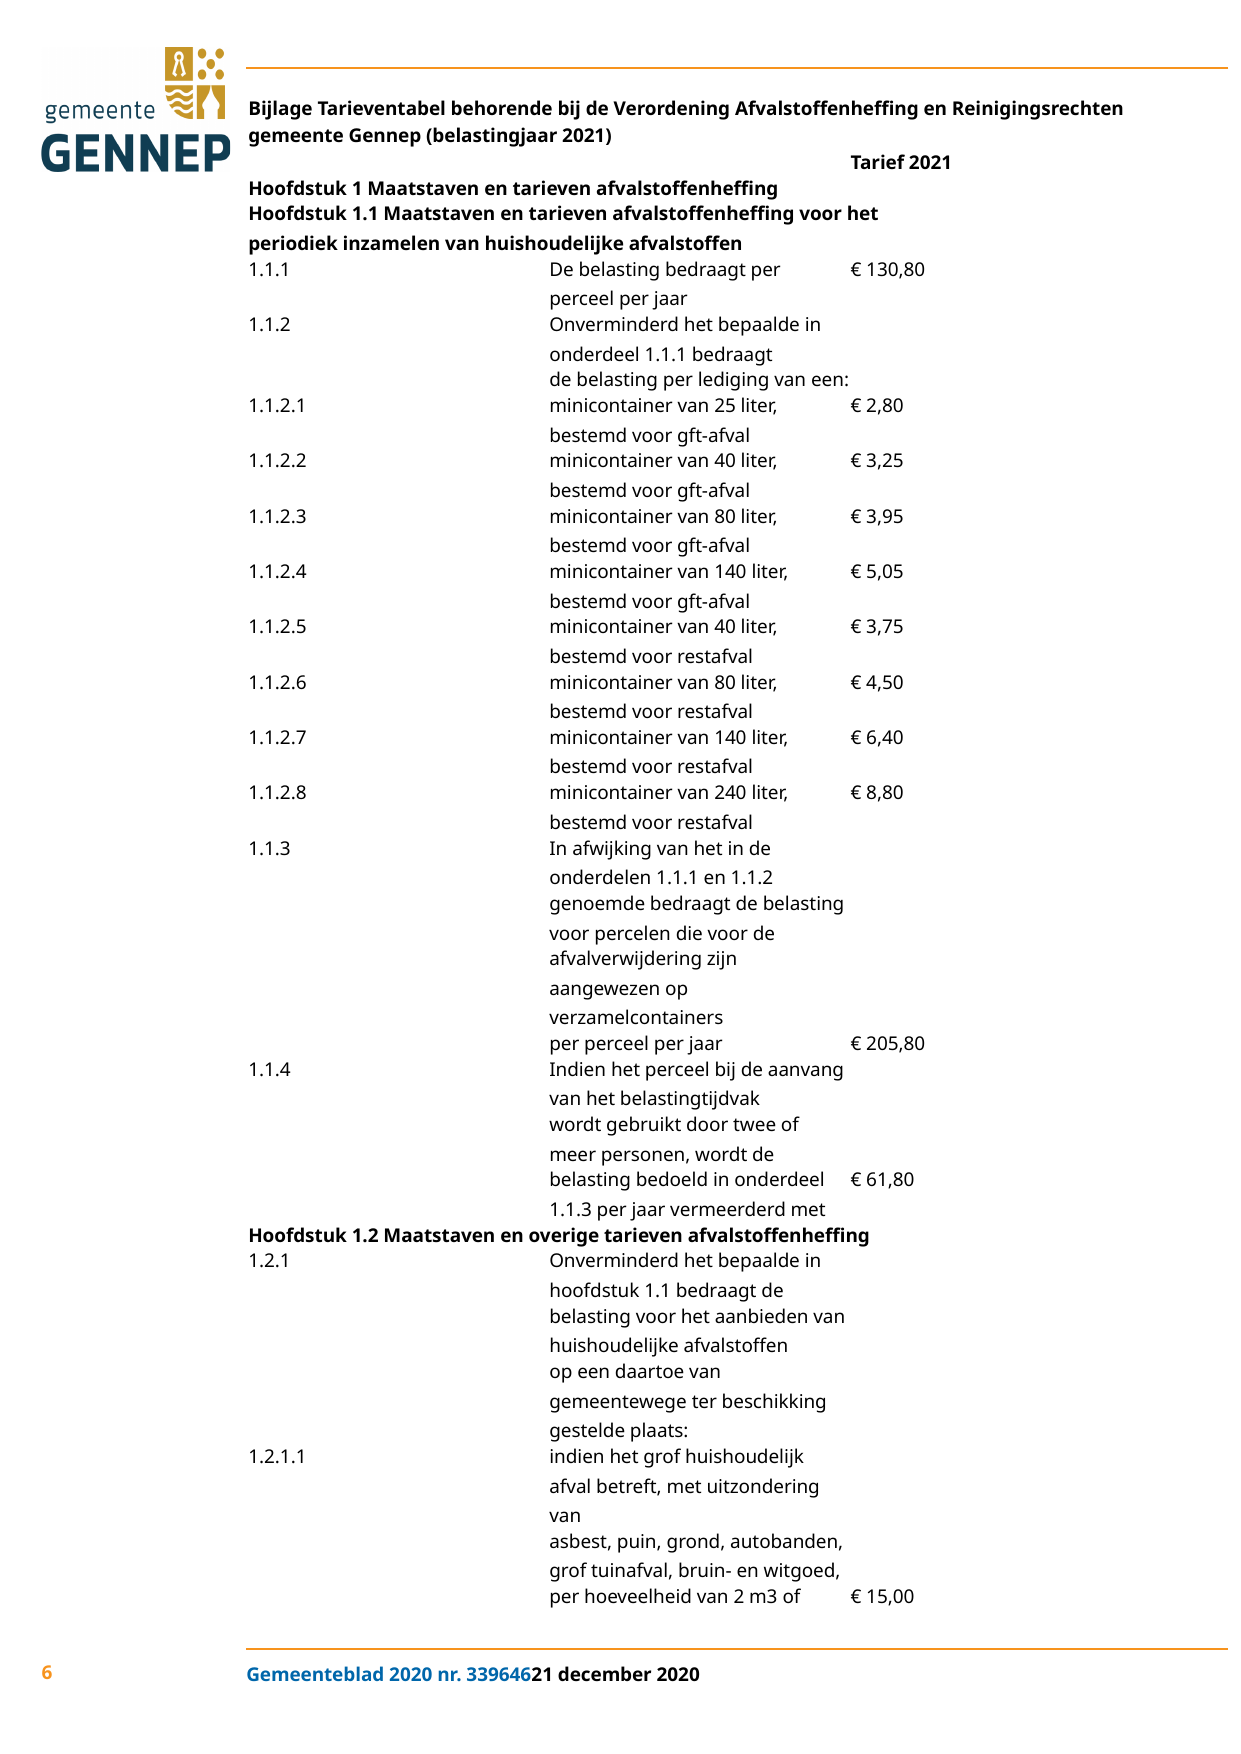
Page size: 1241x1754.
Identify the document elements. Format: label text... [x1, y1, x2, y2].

table_cell minicontainer van 240 liter, bestemd voor restafval [549, 780, 850, 835]
table_cell asbest, puin, grond, autobanden, grof tuinafval, bruin- en witgoed, [549, 1528, 850, 1583]
table_cell 1.1.2 [248, 311, 549, 367]
table_cell [850, 311, 1152, 367]
table_cell per perceel per jaar [549, 1030, 850, 1056]
table_cell de belasting per lediging van een: [549, 367, 850, 392]
table_cell Onverminderd het bepaalde in hoofdstuk 1.1 bedraagt de [549, 1248, 850, 1303]
table_cell [850, 1443, 1152, 1528]
picture [41, 47, 231, 172]
table_cell [248, 945, 549, 1030]
table_cell minicontainer van 80 liter, bestemd voor gft-afval [549, 503, 850, 558]
table_cell 1.1.2.2 [248, 448, 549, 503]
table_cell 1.1.2.7 [248, 724, 549, 779]
table_cell [850, 367, 1152, 392]
table_cell [248, 1584, 549, 1609]
table_cell € 6,40 [850, 724, 1152, 779]
table_cell 1.1.1 [248, 256, 549, 311]
table_cell minicontainer van 140 liter, bestemd voor restafval [549, 724, 850, 779]
table_cell [850, 1303, 1152, 1358]
table_cell op een daartoe van gemeentewege ter beschikking gestelde plaats: [549, 1358, 850, 1443]
table_cell wordt gebruikt door twee of meer personen, wordt de [549, 1111, 850, 1167]
table_cell 1.1.2.4 [248, 558, 549, 613]
table_cell € 8,80 [850, 780, 1152, 835]
table_header Tarief 2021 [850, 149, 1152, 175]
table_cell € 61,80 [850, 1167, 1152, 1222]
table_header [549, 149, 850, 175]
table_cell belasting bedoeld in onderdeel 1.1.3 per jaar vermeerderd met [549, 1167, 850, 1222]
table_cell [850, 835, 1152, 890]
table_cell [850, 1248, 1152, 1303]
table_cell minicontainer van 40 liter, bestemd voor gft-afval [549, 448, 850, 503]
table_cell 1.1.2.6 [248, 669, 549, 724]
table_cell minicontainer van 80 liter, bestemd voor restafval [549, 669, 850, 724]
table_cell € 3,25 [850, 448, 1152, 503]
table_cell Onverminderd het bepaalde in onderdeel 1.1.1 bedraagt [549, 311, 850, 367]
table_cell per hoeveelheid van 2 m3 of [549, 1584, 850, 1609]
table_cell [248, 890, 549, 945]
table_cell [248, 1303, 549, 1358]
table_cell belasting voor het aanbieden van huishoudelijke afvalstoffen [549, 1303, 850, 1358]
table_cell [248, 1030, 549, 1056]
table_cell [850, 1358, 1152, 1443]
table_header [248, 149, 549, 175]
table_cell minicontainer van 25 liter, bestemd voor gft-afval [549, 392, 850, 448]
table_cell Hoofdstuk 1.1 Maatstaven en tarieven afvalstoffenheffing voor het periodiek inzamelen van huishoudelijke afvalstoffen [248, 201, 1152, 256]
table_cell [850, 945, 1152, 1030]
table_cell [850, 890, 1152, 945]
table_cell € 15,00 [850, 1584, 1152, 1609]
table_cell 1.1.2.5 [248, 614, 549, 669]
table_cell € 3,95 [850, 503, 1152, 558]
table_cell genoemde bedraagt de belasting voor percelen die voor de [549, 890, 850, 945]
table_cell € 2,80 [850, 392, 1152, 448]
table_cell [248, 1358, 549, 1443]
table_cell Hoofdstuk 1 Maatstaven en tarieven afvalstoffenheffing [248, 175, 1152, 201]
table_cell 1.1.2.3 [248, 503, 549, 558]
text Bijlage Tarieventabel behorende bij de Verordening Afvalstoffenheffing en Reinigingsrechten gemeente Gennep (belastingjaar 2021) [248, 95, 1152, 149]
table_cell De belasting bedraagt per perceel per jaar [549, 256, 850, 311]
table_cell indien het grof huishoudelijk afval betreft, met uitzondering van [549, 1443, 850, 1528]
table_cell 1.1.4 [248, 1056, 549, 1111]
table_cell 1.1.2.1 [248, 392, 549, 448]
table_cell € 3,75 [850, 614, 1152, 669]
table_cell In afwijking van het in de onderdelen 1.1.1 en 1.1.2 [549, 835, 850, 890]
table_cell [850, 1528, 1152, 1583]
table_cell minicontainer van 140 liter, bestemd voor gft-afval [549, 558, 850, 613]
table_cell 1.1.3 [248, 835, 549, 890]
table_cell [248, 1528, 549, 1583]
table_cell afvalverwijdering zijn aangewezen op verzamelcontainers [549, 945, 850, 1030]
table_cell € 4,50 [850, 669, 1152, 724]
table_cell Indien het perceel bij de aanvang van het belastingtijdvak [549, 1056, 850, 1111]
table_cell € 205,80 [850, 1030, 1152, 1056]
table_cell Hoofdstuk 1.2 Maatstaven en overige tarieven afvalstoffenheffing [248, 1222, 1152, 1248]
table_cell 1.2.1.1 [248, 1443, 549, 1528]
table_cell [248, 1167, 549, 1222]
table_cell [850, 1111, 1152, 1167]
table_cell [248, 1111, 549, 1167]
table_cell € 5,05 [850, 558, 1152, 613]
table_cell 1.2.1 [248, 1248, 549, 1303]
table_cell [850, 1056, 1152, 1111]
table_cell minicontainer van 40 liter, bestemd voor restafval [549, 614, 850, 669]
table_cell € 130,80 [850, 256, 1152, 311]
table_cell [248, 367, 549, 392]
table_cell 1.1.2.8 [248, 780, 549, 835]
